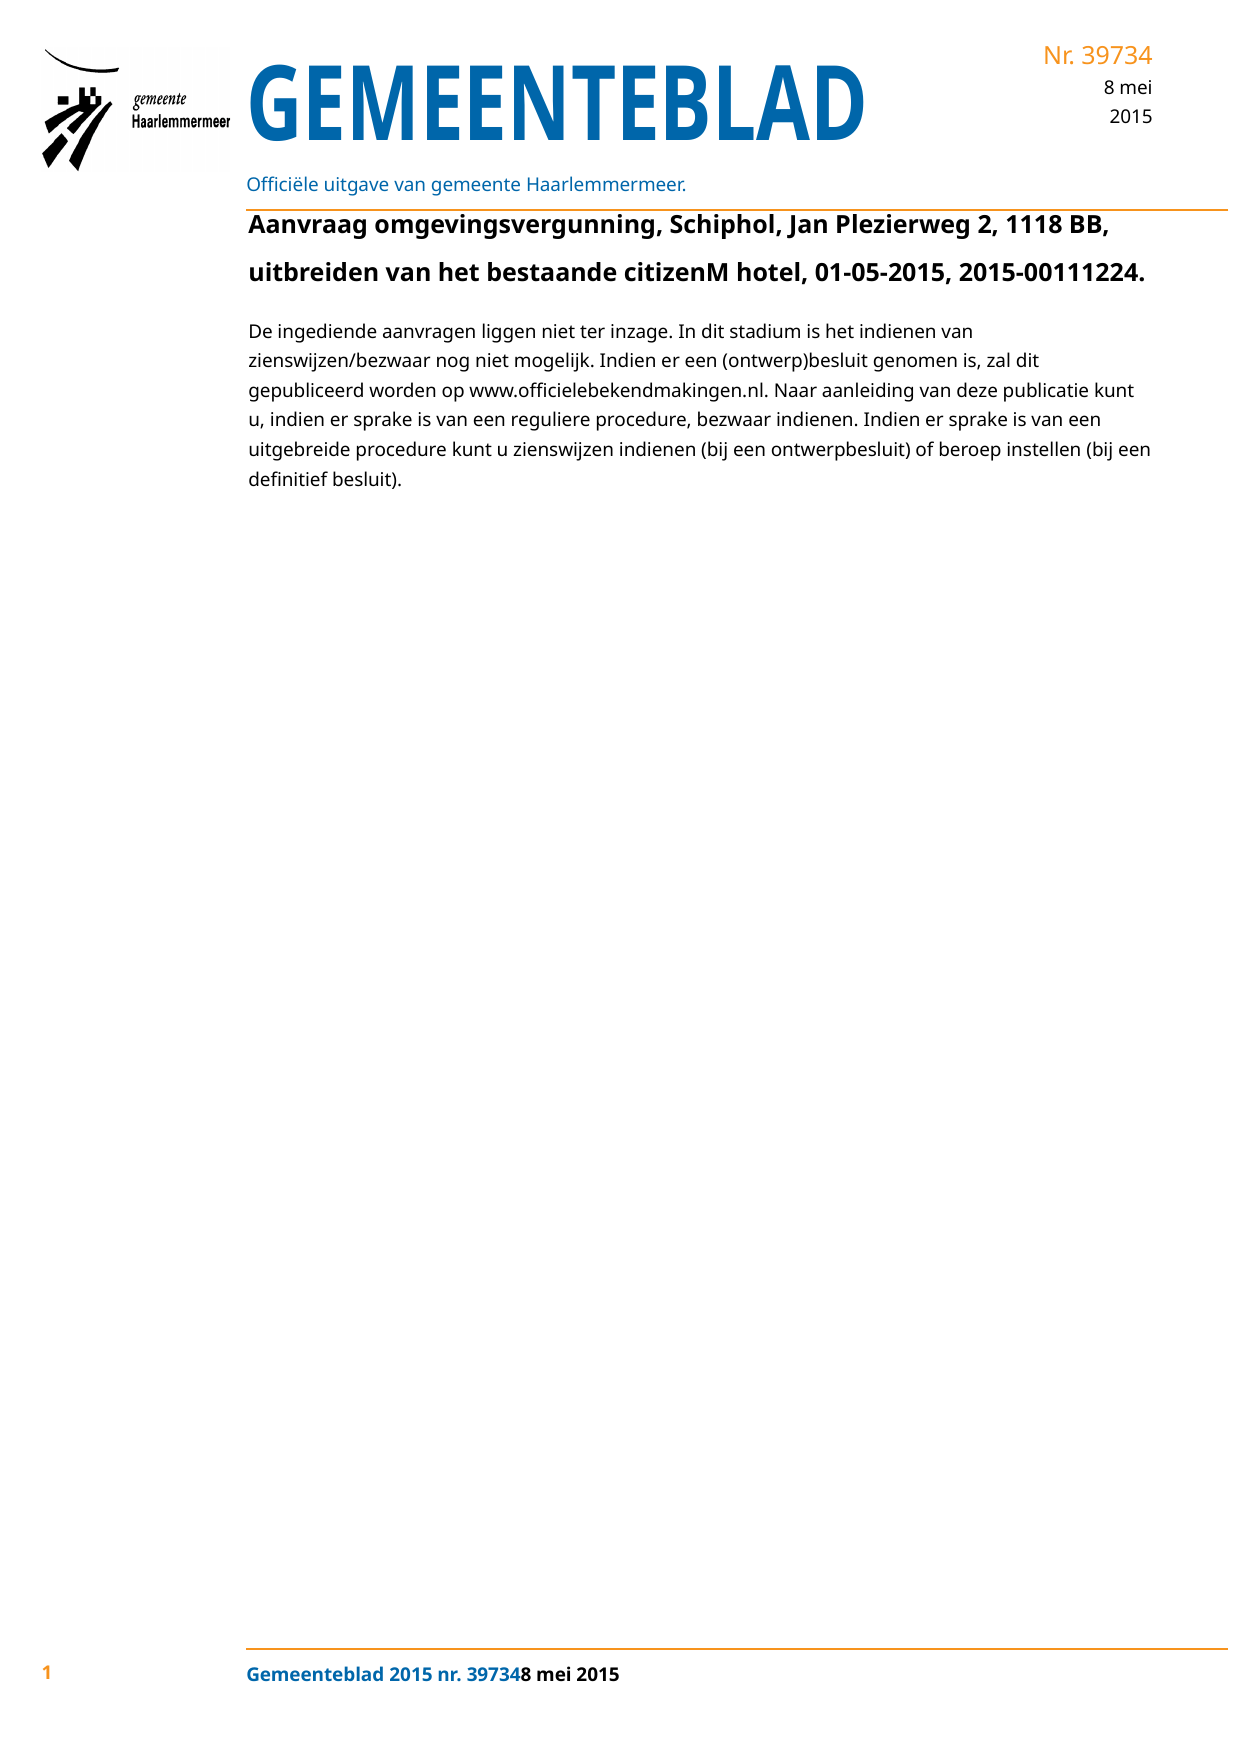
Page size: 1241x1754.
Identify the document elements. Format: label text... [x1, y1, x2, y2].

picture [41, 47, 231, 172]
text Aanvraag omgevingsvergunning, Schiphol, Jan Plezierweg 2, 1118 BB, uitbreiden van het bestaande citizenM hotel, 01-05-2015, 2015-00111224. [248, 211, 1152, 288]
text De ingediende aanvragen liggen niet ter inzage. In dit stadium is het indienen van zienswijzen/bezwaar nog niet mogelijk. Indien er een (ontwerp)besluit genomen is, zal dit gepubliceerd worden op www.officielebekendmakingen.nl. Naar aanleiding van deze publicatie kunt u, indien er sprake is van een reguliere procedure, bezwaar indienen. Indien er sprake is van een uitgebreide procedure kunt u zienswijzen indienen (bij een ontwerpbesluit) of beroep instellen (bij een definitief besluit). [248, 318, 1152, 492]
